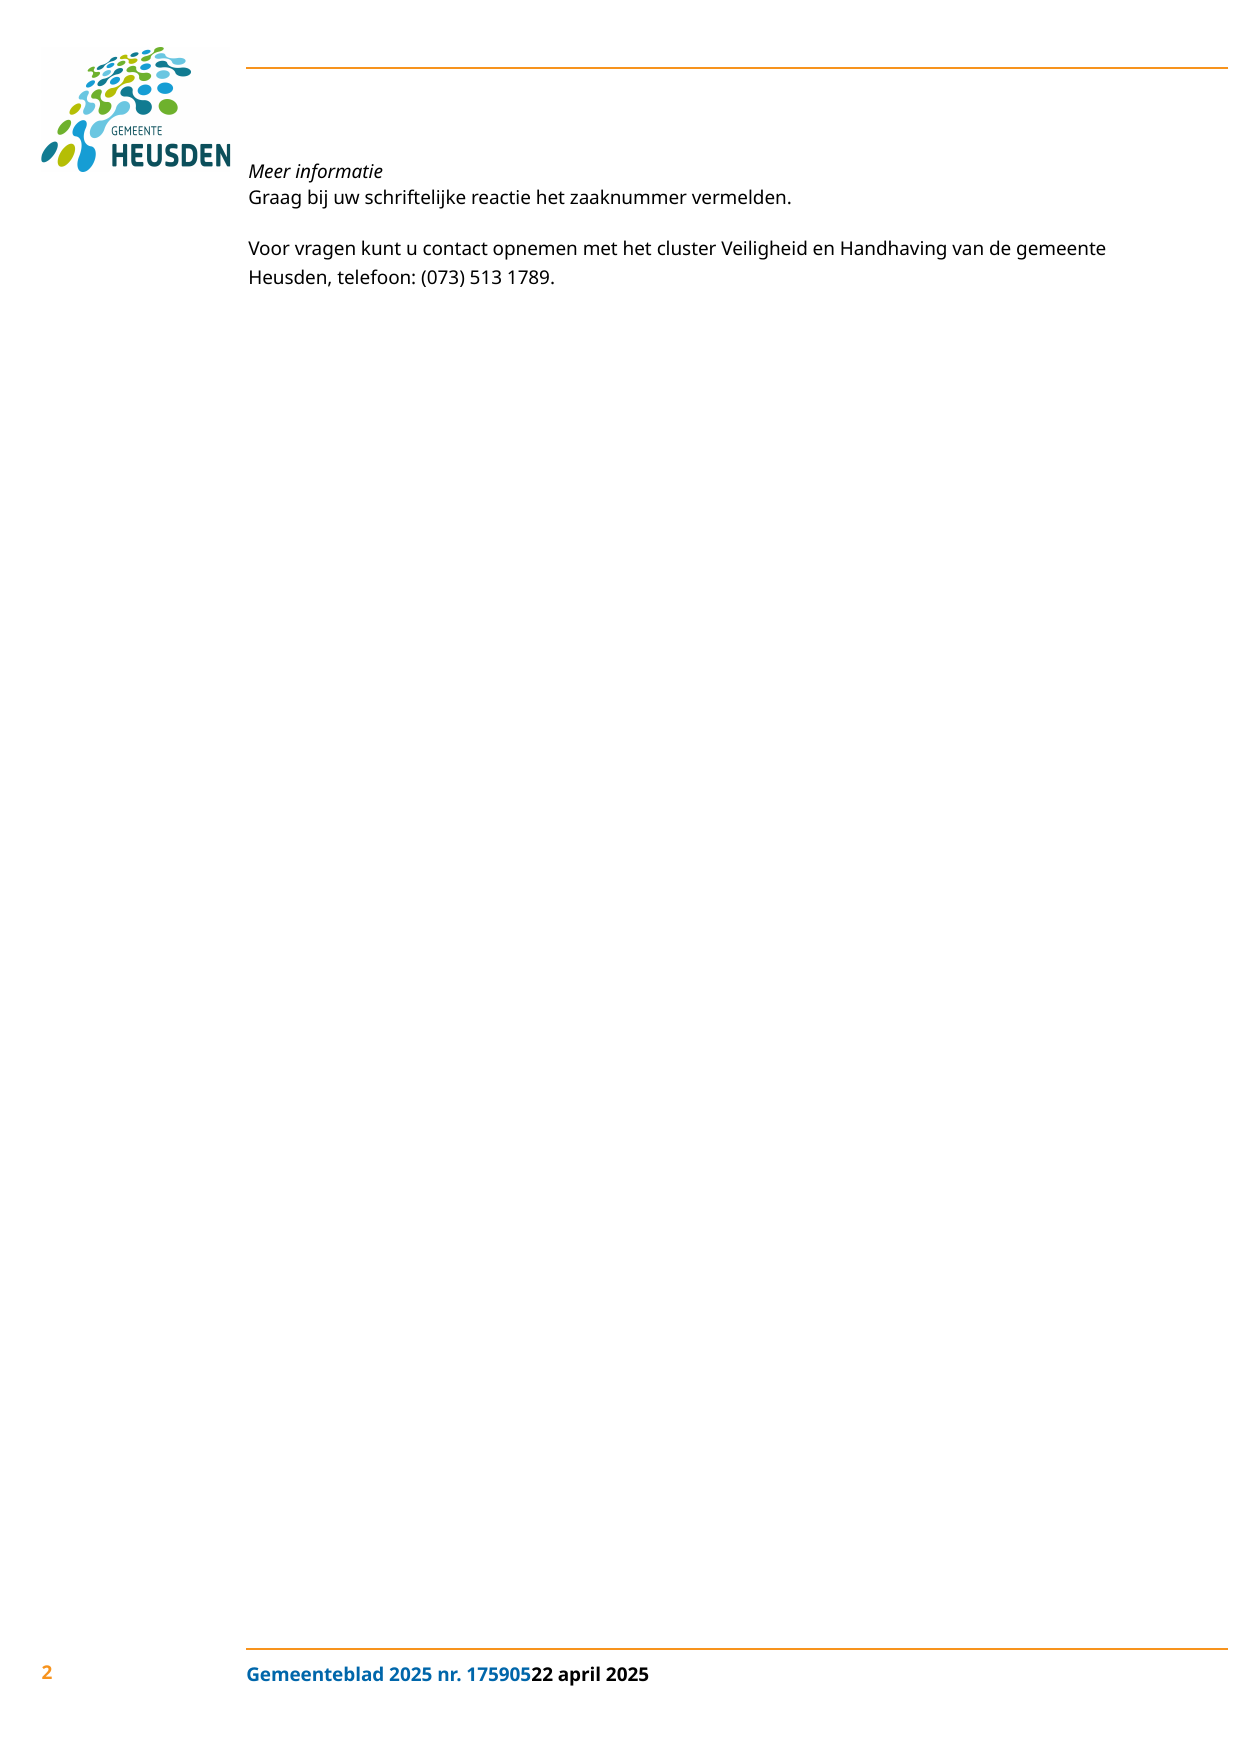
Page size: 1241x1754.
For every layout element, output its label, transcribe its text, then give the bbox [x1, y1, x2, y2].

text Graag bij uw schriftelijke reactie het zaaknummer vermelden. [248, 184, 1152, 210]
picture [41, 47, 231, 172]
text Meer informatie [248, 159, 1152, 184]
text Voor vragen kunt u contact opnemen met het cluster Veiligheid en Handhaving van de gemeente Heusden, telefoon: (073) 513 1789. [248, 235, 1152, 290]
